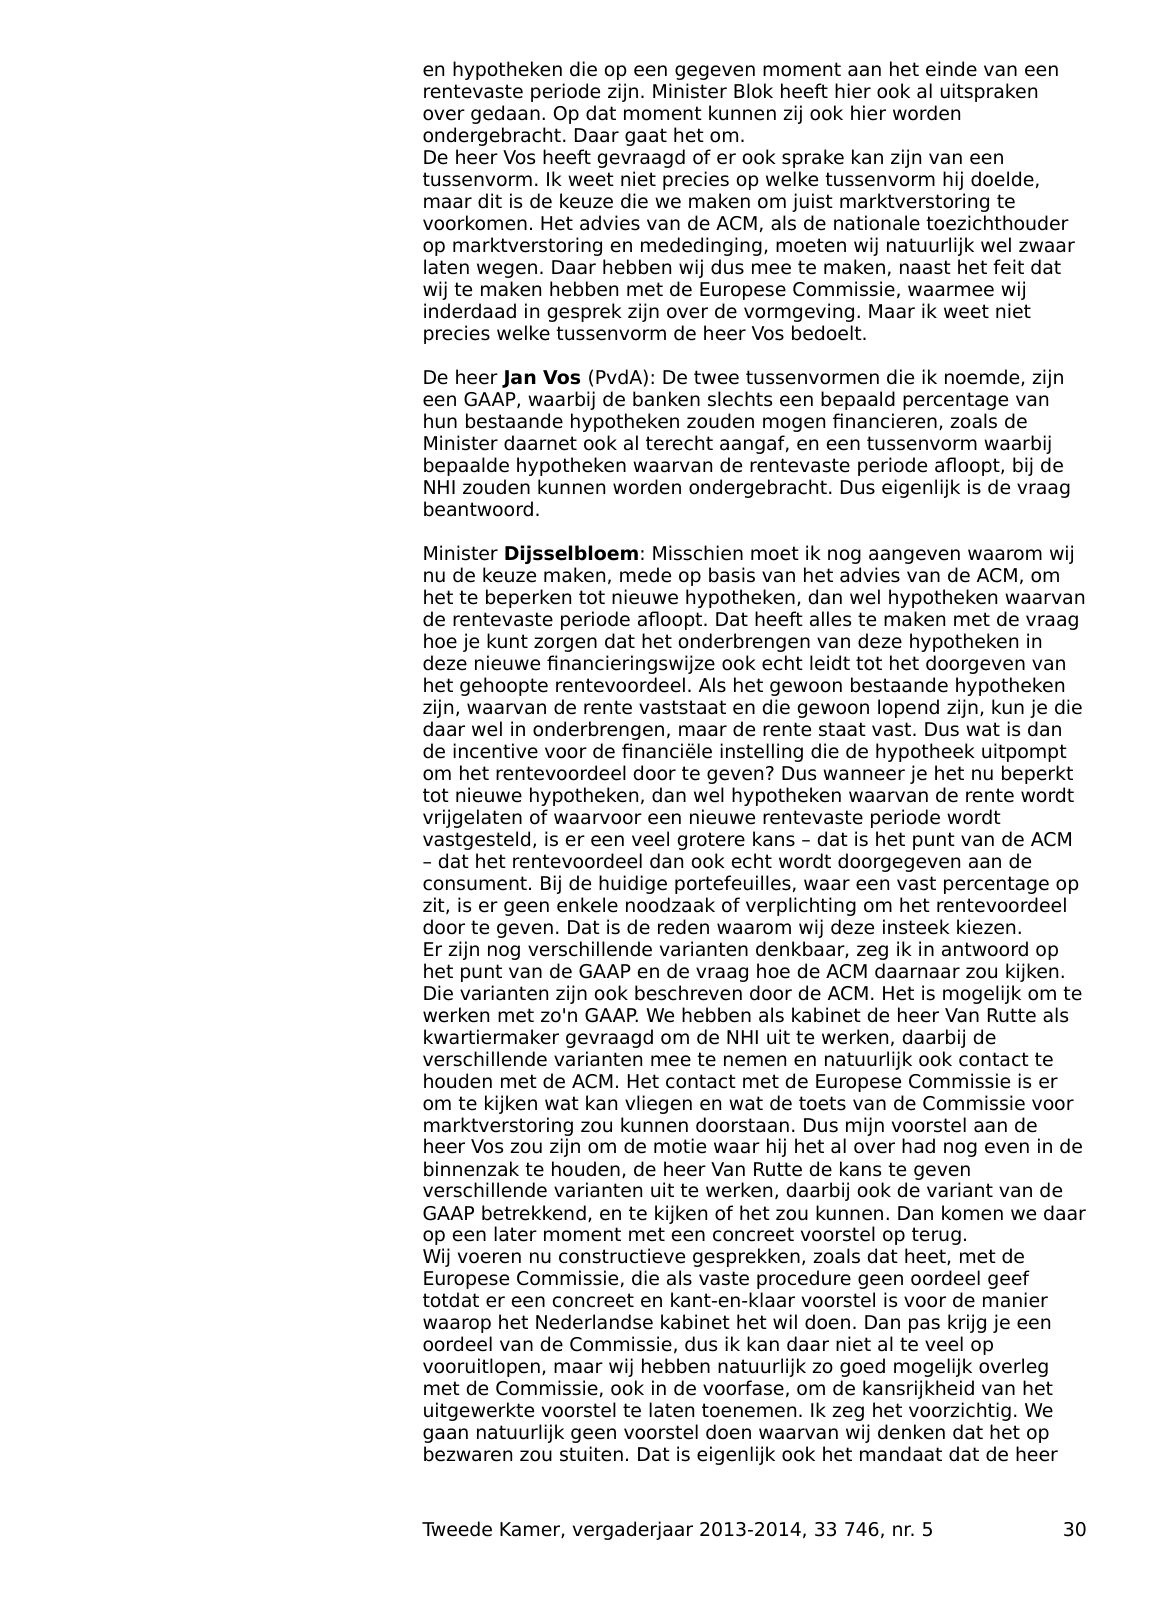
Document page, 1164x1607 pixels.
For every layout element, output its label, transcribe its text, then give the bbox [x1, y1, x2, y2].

text De heer Vos heeft gevraagd of er ook sprake kan zijn van een tussenvorm. Ik weet niet precies op welke tussenvorm hij doelde, maar dit is de keuze die we maken om juist marktverstoring te voorkomen. Het advies van de ACM, als de nationale toezichthouder op marktverstoring en mededinging, moeten wij natuurlijk wel zwaar laten wegen. Daar hebben wij dus mee te maken, naast het feit dat wij te maken hebben met de Europese Commissie, waarmee wij inderdaad in gesprek zijn over de vormgeving. Maar ik weet niet precies welke tussenvorm de heer Vos bedoelt. [422, 147, 1087, 345]
text Er zijn nog verschillende varianten denkbaar, zeg ik in antwoord op het punt van de GAAP en de vraag hoe de ACM daarnaar zou kijken. Die varianten zijn ook beschreven door de ACM. Het is mogelijk om te werken met zo'n GAAP. We hebben als kabinet de heer Van Rutte als kwartiermaker gevraagd om de NHI uit te werken, daarbij de verschillende varianten mee te nemen en natuurlijk ook contact te houden met de ACM. Het contact met de Europese Commissie is er om te kijken wat kan vliegen en wat de toets van de Commissie voor marktverstoring zou kunnen doorstaan. Dus mijn voorstel aan de heer Vos zou zijn om de motie waar hij het al over had nog even in de binnenzak te houden, de heer Van Rutte de kans te geven verschillende varianten uit te werken, daarbij ook de variant van de GAAP betrekkend, en te kijken of het zou kunnen. Dan komen we daar op een later moment met een concreet voorstel op terug. [422, 939, 1087, 1246]
text Wij voeren nu constructieve gesprekken, zoals dat heet, met de Europese Commissie, die als vaste procedure geen oordeel geef totdat er een concreet en kant-en-klaar voorstel is voor de manier waarop het Nederlandse kabinet het wil doen. Dan pas krijg je een oordeel van de Commissie, dus ik kan daar niet al te veel op vooruitlopen, maar wij hebben natuurlijk zo goed mogelijk overleg met de Commissie, ook in de voorfase, om de kansrijkheid van het uitgewerkte voorstel te laten toenemen. Ik zeg het voorzichtig. We gaan natuurlijk geen voorstel doen waarvan wij denken dat het op bezwaren zou stuiten. Dat is eigenlijk ook het mandaat dat de heer [422, 1246, 1087, 1466]
text Minister Dijsselbloem: Misschien moet ik nog aangeven waarom wij nu de keuze maken, mede op basis van het advies van de ACM, om het te beperken tot nieuwe hypotheken, dan wel hypotheken waarvan de rentevaste periode afloopt. Dat heeft alles te maken met de vraag hoe je kunt zorgen dat het onderbrengen van deze hypotheken in deze nieuwe financieringswijze ook echt leidt tot het doorgeven van het gehoopte rentevoordeel. Als het gewoon bestaande hypotheken zijn, waarvan de rente vaststaat en die gewoon lopend zijn, kun je die daar wel in onderbrengen, maar de rente staat vast. Dus wat is dan de incentive voor de financiële instelling die de hypotheek uitpompt om het rentevoordeel door te geven? Dus wanneer je het nu beperkt tot nieuwe hypotheken, dan wel hypotheken waarvan de rente wordt vrijgelaten of waarvoor een nieuwe rentevaste periode wordt vastgesteld, is er een veel grotere kans – dat is het punt van de ACM – dat het rentevoordeel dan ook echt wordt doorgegeven aan de consument. Bij de huidige portefeuilles, waar een vast percentage op zit, is er geen enkele noodzaak of verplichting om het rentevoordeel door te geven. Dat is de reden waarom wij deze insteek kiezen. [422, 543, 1087, 939]
text De heer Jan Vos (PvdA): De twee tussenvormen die ik noemde, zijn een GAAP, waarbij de banken slechts een bepaald percentage van hun bestaande hypotheken zouden mogen financieren, zoals de Minister daarnet ook al terecht aangaf, en een tussenvorm waarbij bepaalde hypotheken waarvan de rentevaste periode afloopt, bij de NHI zouden kunnen worden ondergebracht. Dus eigenlijk is de vraag beantwoord. [422, 367, 1087, 521]
text en hypotheken die op een gegeven moment aan het einde van een rentevaste periode zijn. Minister Blok heeft hier ook al uitspraken over gedaan. Op dat moment kunnen zij ook hier worden ondergebracht. Daar gaat het om. [422, 59, 1087, 147]
